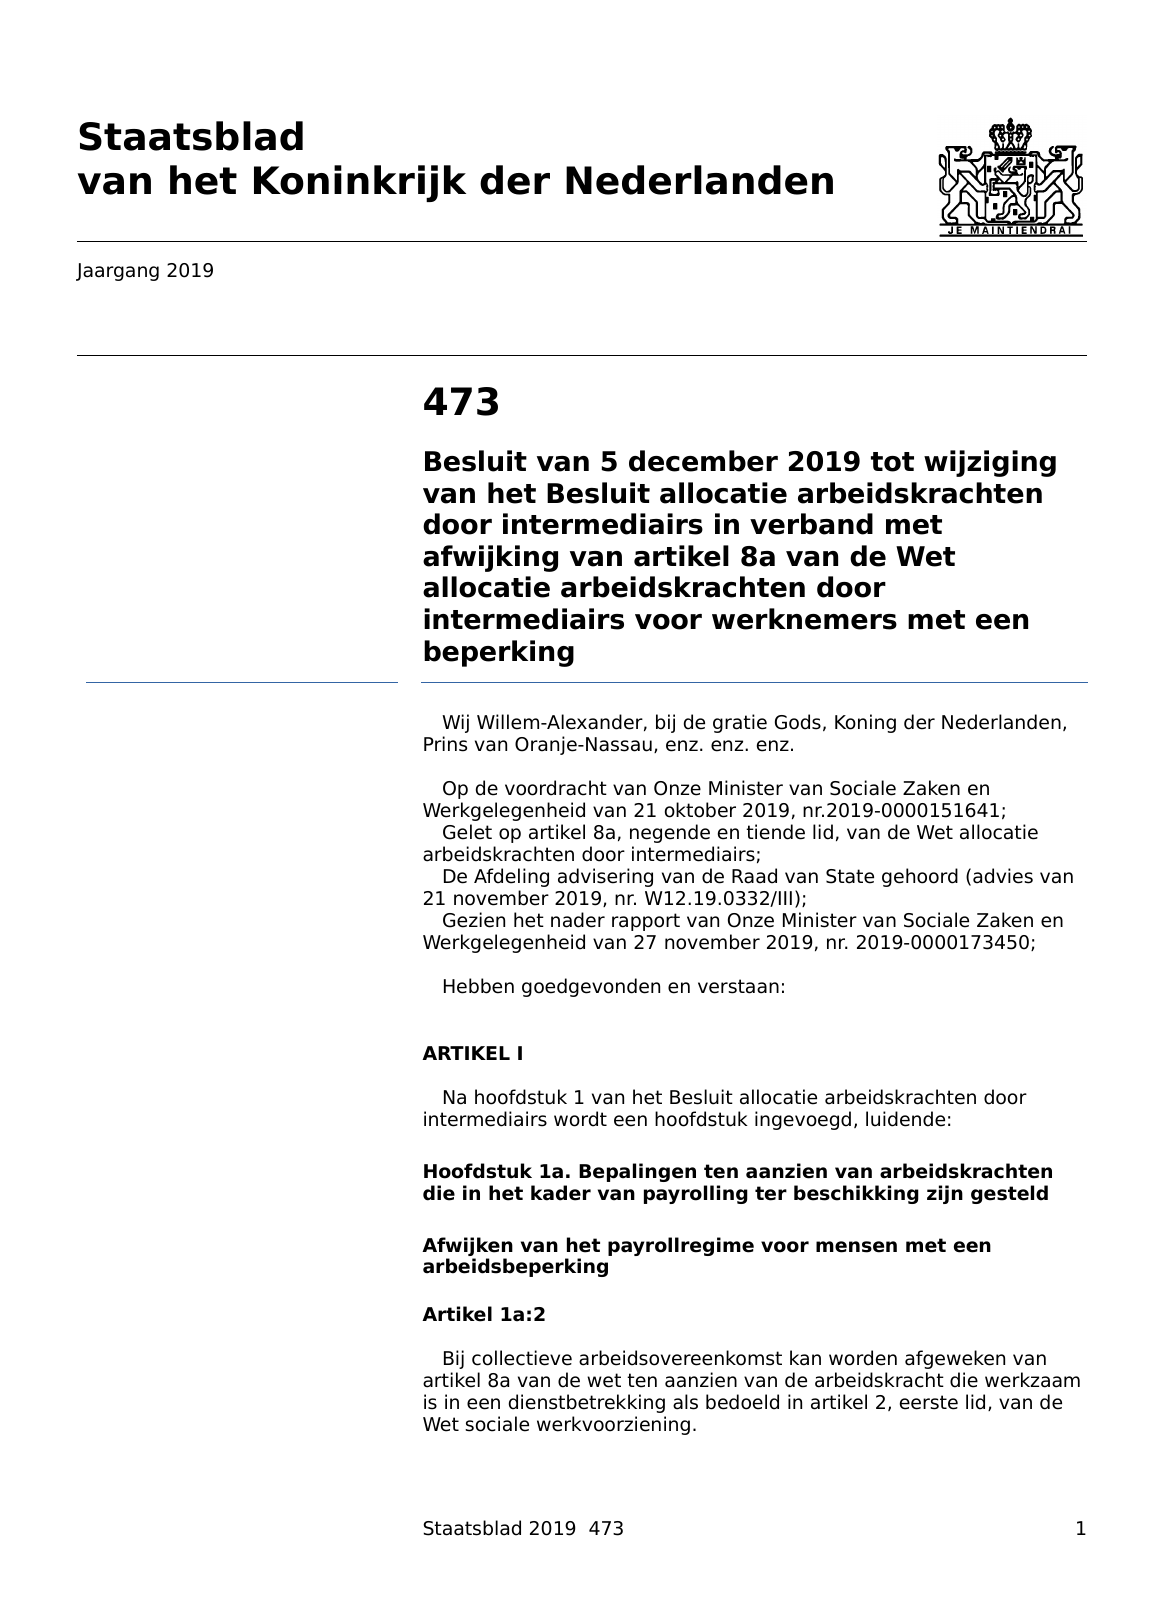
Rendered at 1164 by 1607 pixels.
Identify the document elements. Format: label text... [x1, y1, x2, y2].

text Besluit van 5 december 2019 tot wijziging van het Besluit allocatie arbeidskrachten door intermediairs in verband met afwijking van artikel 8a van de Wet allocatie arbeidskrachten door intermediairs voor werknemers met een beperking [422, 447, 1087, 667]
text Na hoofdstuk 1 van het Besluit allocatie arbeidskrachten door intermediairs wordt een hoofdstuk ingevoegd, luidende: [422, 1087, 1087, 1131]
table_header Staatsblad van het Koninkrijk der Nederlanden [77, 100, 886, 241]
text Gezien het nader rapport van Onze Minister van Sociale Zaken en Werkgelegenheid van 27 november 2019, nr. 2019-0000173450; [422, 910, 1087, 954]
subtitle Artikel 1a:2 [422, 1303, 1087, 1325]
text Hebben goedgevonden en verstaan: [422, 976, 1087, 998]
text De Afdeling advisering van de Raad van State gehoord (advies van 21 november 2019, nr. W12.19.0332/III); [422, 866, 1087, 910]
text Op de voordracht van Onze Minister van Sociale Zaken en Werkgelegenheid van 21 oktober 2019, nr.2019-0000151641; [422, 778, 1087, 822]
table_cell Jaargang 2019 [77, 242, 1087, 355]
table_header [886, 100, 1087, 241]
subtitle Afwijken van het payrollregime voor mensen met een arbeidsbeperking [422, 1234, 1087, 1278]
text Wij Willem-Alexander, bij de gratie Gods, Koning der Nederlanden, Prins van Oranje-Nassau, enz. enz. enz. [422, 712, 1087, 756]
text Gelet op artikel 8a, negende en tiende lid, van de Wet allocatie arbeidskrachten door intermediairs; [422, 822, 1087, 866]
text Bij collectieve arbeidsovereenkomst kan worden afgeweken van artikel 8a van de wet ten aanzien van de arbeidskracht die werkzaam is in een dienstbetrekking als bedoeld in artikel 2, eerste lid, van de Wet sociale werkvoorziening. [422, 1348, 1087, 1436]
subtitle Hoofdstuk 1a. Bepalingen ten aanzien van arbeidskrachten die in het kader van payrolling ter beschikking zijn gesteld [422, 1161, 1087, 1204]
subtitle ARTIKEL I [422, 1042, 1087, 1064]
subtitle 473 [422, 381, 1087, 424]
picture [936, 115, 1087, 240]
